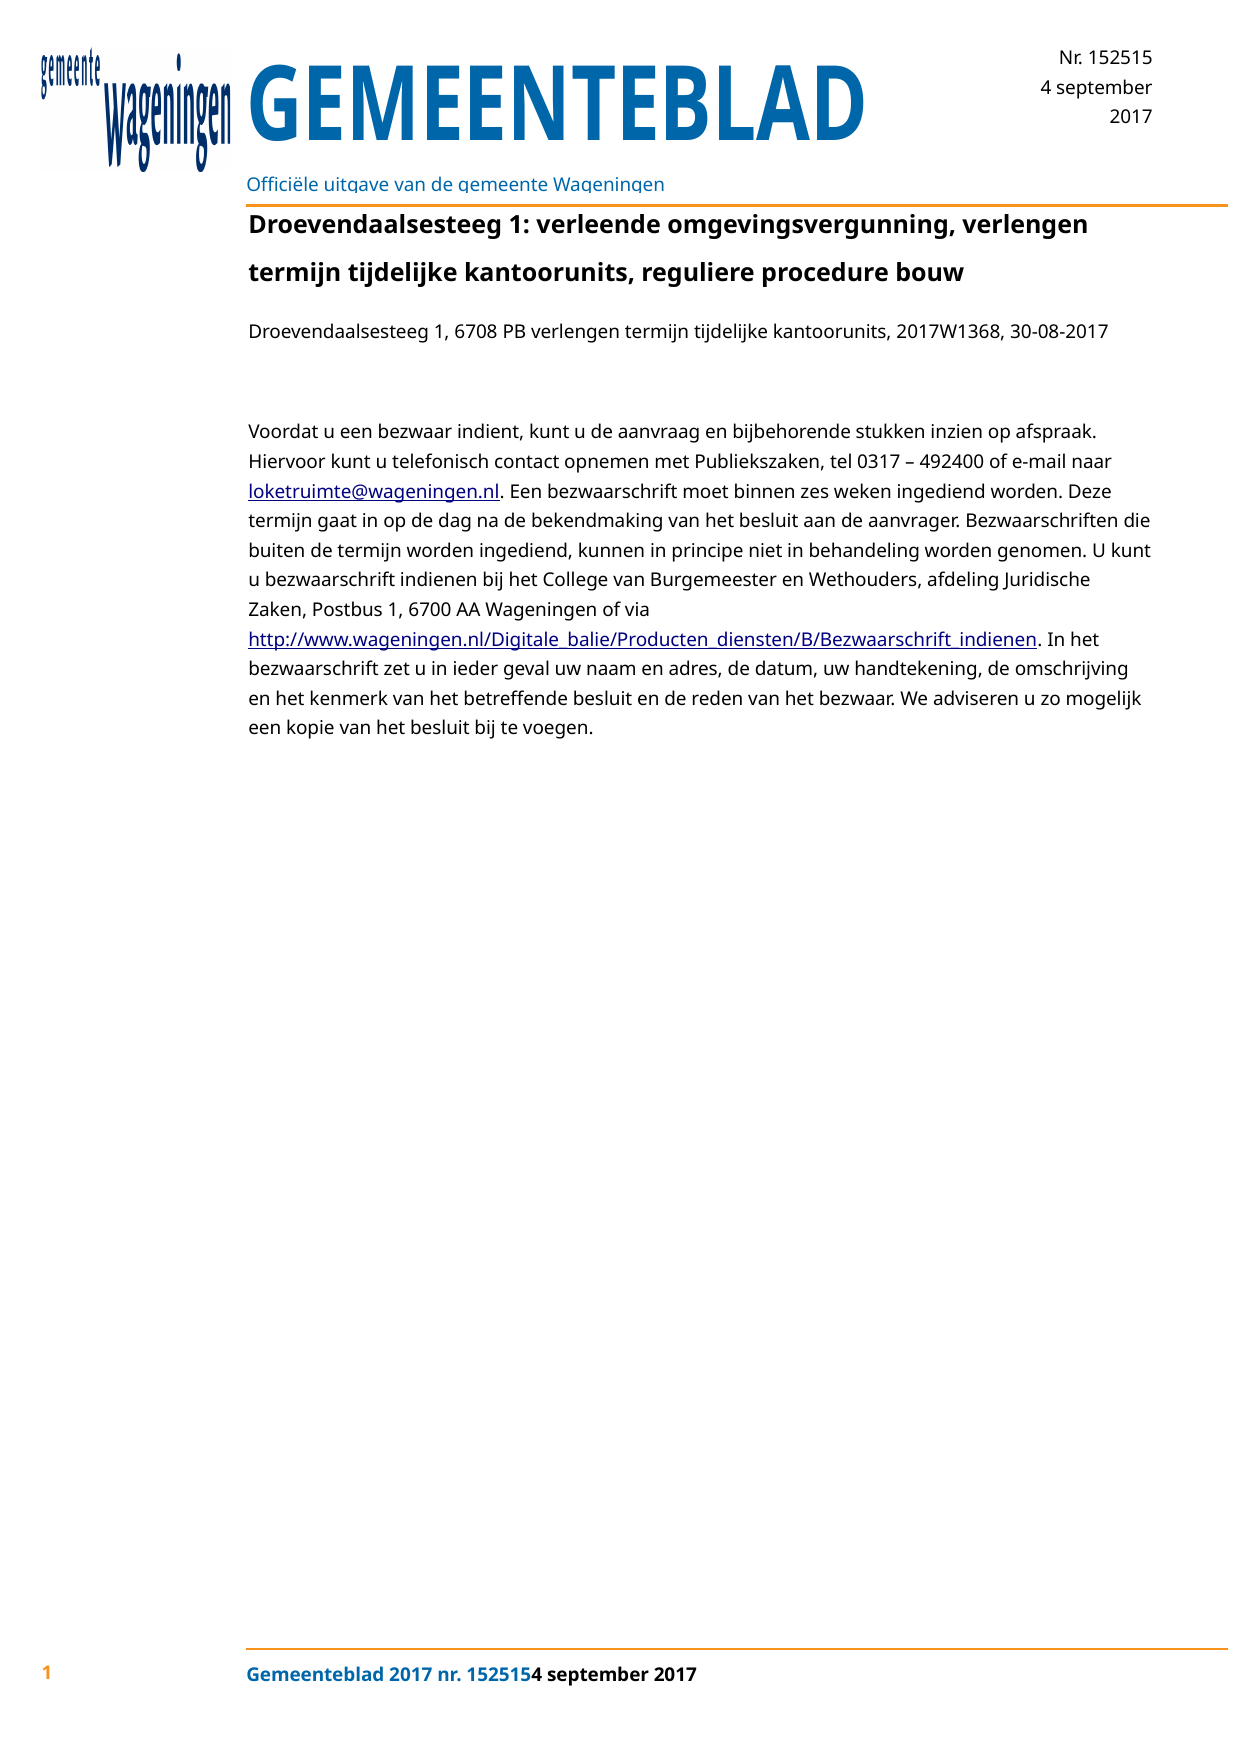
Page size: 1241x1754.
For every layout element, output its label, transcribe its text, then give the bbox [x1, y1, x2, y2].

text Voordat u een bezwaar indient, kunt u de aanvraag en bijbehorende stukken inzien op afspraak. Hiervoor kunt u telefonisch contact opnemen met Publiekszaken, tel 0317 – 492400 of e-mail naar loketruimte@wageningen.nl. Een bezwaarschrift moet binnen zes weken ingediend worden. Deze termijn gaat in op de dag na de bekendmaking van het besluit aan de aanvrager. Bezwaarschriften die buiten de termijn worden ingediend, kunnen in principe niet in behandeling worden genomen. U kunt u bezwaarschrift indienen bij het College van Burgemeester en Wethouders, afdeling Juridische Zaken, Postbus 1, 6700 AA Wageningen of via http://www.wageningen.nl/Digitale_balie/Producten_diensten/B/Bezwaarschrift_indienen. In het bezwaarschrift zet u in ieder geval uw naam en adres, de datum, uw handtekening, de omschrijving en het kenmerk van het betreffende besluit en de reden van het bezwaar. We adviseren u zo mogelijk een kopie van het besluit bij te voegen. [248, 419, 1152, 740]
text Droevendaalsesteeg 1, 6708 PB verlengen termijn tijdelijke kantoorunits, 2017W1368, 30-08-2017 [248, 318, 1152, 344]
picture [41, 47, 231, 172]
text Droevendaalsesteeg 1: verleende omgevingsvergunning, verlengen termijn tijdelijke kantoorunits, reguliere procedure bouw [248, 207, 1152, 288]
